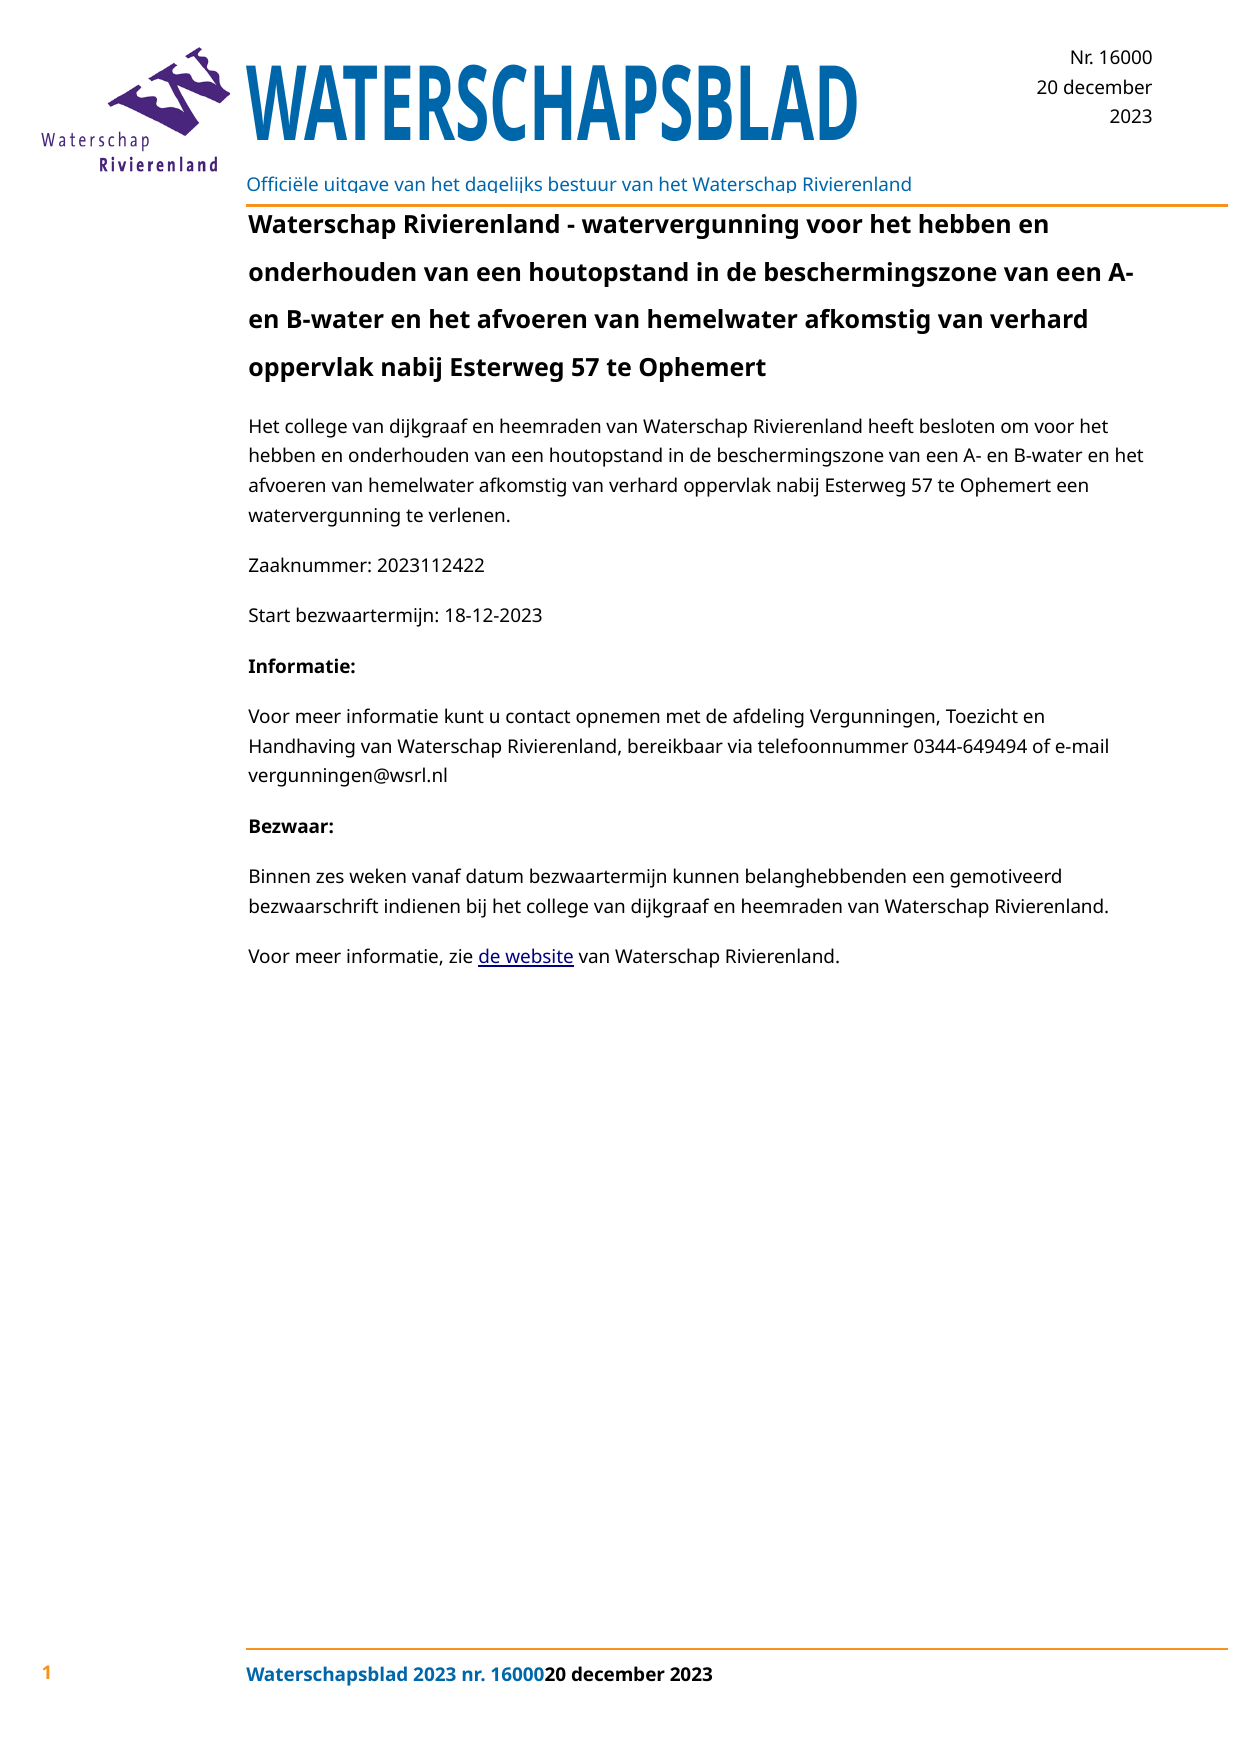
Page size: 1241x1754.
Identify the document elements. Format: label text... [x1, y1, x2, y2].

picture [41, 47, 231, 172]
text Het college van dijkgraaf en heemraden van Waterschap Rivierenland heeft besloten om voor het hebben en onderhouden van een houtopstand in de beschermingszone van een A- en B-water en het afvoeren van hemelwater afkomstig van verhard oppervlak nabij Esterweg 57 te Ophemert een watervergunning te verlenen. [248, 413, 1152, 528]
text Zaaknummer: 2023112422 [248, 552, 1152, 578]
text Binnen zes weken vanaf datum bezwaartermijn kunnen belanghebbenden een gemotiveerd bezwaarschrift indienen bij het college van dijkgraaf en heemraden van Waterschap Rivierenland. [248, 863, 1152, 919]
text Voor meer informatie kunt u contact opnemen met de afdeling Vergunningen, Toezicht en Handhaving van Waterschap Rivierenland, bereikbaar via telefoonnummer 0344-649494 of e-mail vergunningen@wsrl.nl [248, 703, 1152, 788]
text Waterschap Rivierenland - watervergunning voor het hebben en onderhouden van een houtopstand in de beschermingszone van een A- en B-water en het afvoeren van hemelwater afkomstig van verhard oppervlak nabij Esterweg 57 te Ophemert [248, 207, 1152, 384]
text Informatie: [248, 653, 1152, 679]
text Start bezwaartermijn: 18-12-2023 [248, 603, 1152, 628]
text Bezwaar: [248, 813, 1152, 839]
text Voor meer informatie, zie de website van Waterschap Rivierenland. [248, 943, 1152, 969]
